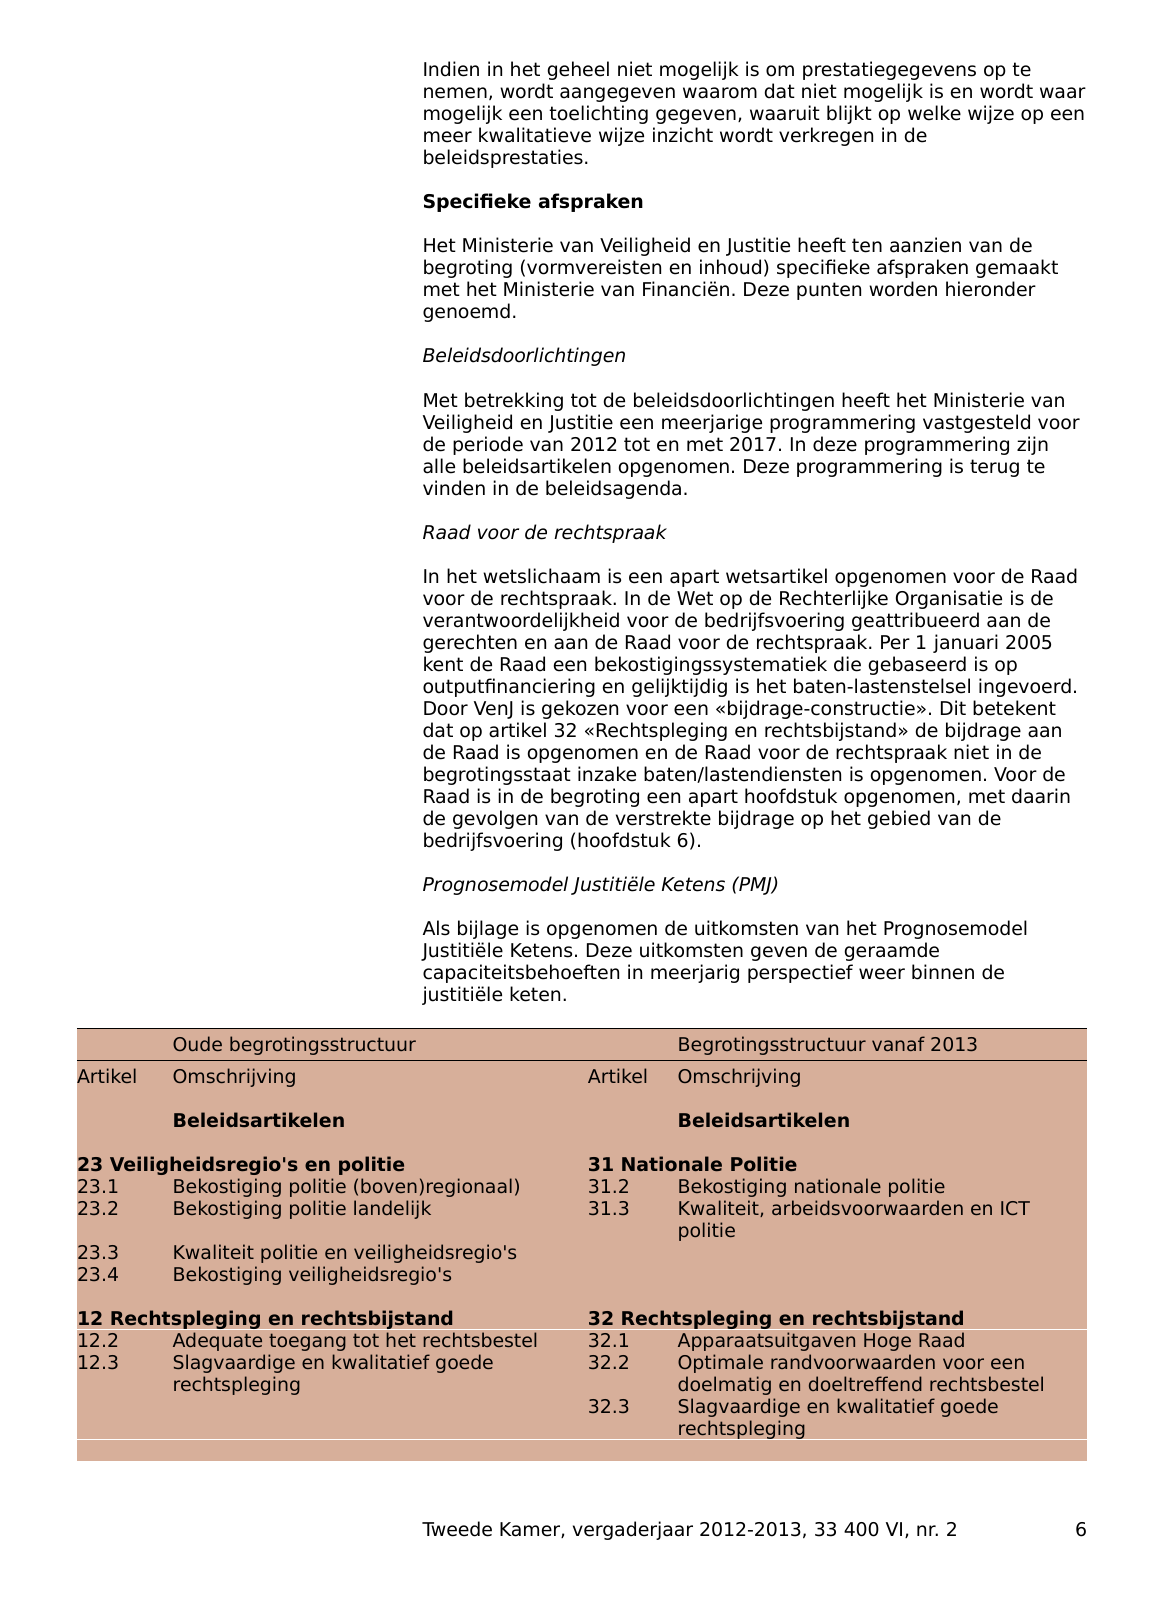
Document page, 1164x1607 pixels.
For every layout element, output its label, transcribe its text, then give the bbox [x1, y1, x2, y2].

table_cell Bekostiging veiligheidsregio's [166, 1264, 582, 1286]
table_cell 31.2 [582, 1176, 671, 1198]
table_cell Artikel [582, 1061, 671, 1088]
table_cell Bekostiging nationale politie [671, 1176, 1087, 1198]
table_cell 31 Nationale Politie [582, 1154, 1087, 1176]
table_cell Beleidsartikelen [671, 1110, 1087, 1132]
table_cell [77, 1088, 166, 1110]
table_cell Bekostiging politie landelijk [166, 1198, 582, 1242]
table_header Oude begrotingsstructuur [166, 1029, 582, 1060]
subtitle Prognosemodel Justitiële Ketens (PMJ) [422, 874, 1087, 896]
table_cell [77, 1440, 166, 1461]
table_cell [77, 1110, 166, 1132]
table_cell Slagvaardige en kwalitatief goede rechtspleging [166, 1352, 582, 1396]
table_cell [77, 1286, 166, 1308]
text Met betrekking tot de beleidsdoorlichtingen heeft het Ministerie van Veiligheid en Justitie een meerjarige programmering vastgesteld voor de periode van 2012 tot en met 2017. In deze programmering zijn alle beleidsartikelen opgenomen. Deze programmering is terug te vinden in de beleidsagenda. [422, 389, 1087, 499]
table_cell Beleidsartikelen [166, 1110, 582, 1132]
table_cell [166, 1396, 582, 1439]
table_cell Omschrijving [166, 1061, 582, 1088]
subtitle Specifieke afspraken [422, 191, 1087, 213]
table_cell [671, 1286, 1087, 1308]
table_cell 32.2 [582, 1352, 671, 1396]
table_cell [582, 1110, 671, 1132]
table_cell [166, 1088, 582, 1110]
table_cell [582, 1088, 671, 1110]
table_cell 23.1 [77, 1176, 166, 1198]
table_cell [671, 1242, 1087, 1264]
table_cell [582, 1132, 671, 1154]
table_cell Artikel [77, 1061, 166, 1088]
subtitle Raad voor de rechtspraak [422, 522, 1087, 544]
table_cell 32 Rechtspleging en rechtsbijstand [582, 1308, 1087, 1329]
table_cell 12 Rechtspleging en rechtsbijstand [77, 1308, 582, 1329]
table_cell [166, 1132, 582, 1154]
table_cell Slagvaardige en kwalitatief goede rechtspleging [671, 1396, 1087, 1439]
table_cell [671, 1440, 1087, 1461]
table_cell 23.3 [77, 1242, 166, 1264]
table_cell 23.4 [77, 1264, 166, 1286]
table_cell [671, 1132, 1087, 1154]
table_header Begrotingsstructuur vanaf 2013 [671, 1029, 1087, 1060]
subtitle Beleidsdoorlichtingen [422, 345, 1087, 367]
table_cell 12.3 [77, 1352, 166, 1396]
table_cell Kwaliteit, arbeidsvoorwaarden en ICT politie [671, 1198, 1087, 1242]
text Het Ministerie van Veiligheid en Justitie heeft ten aanzien van de begroting (vormvereisten en inhoud) specifieke afspraken gemaakt met het Ministerie van Financiën. Deze punten worden hieronder genoemd. [422, 235, 1087, 323]
table_cell Optimale randvoorwaarden voor een doelmatig en doeltreffend rechtsbestel [671, 1352, 1087, 1396]
table_cell [582, 1264, 671, 1286]
table_cell 32.1 [582, 1330, 671, 1352]
table_cell [671, 1264, 1087, 1286]
table_cell [77, 1396, 166, 1439]
table_cell [166, 1440, 582, 1461]
table_cell 23.2 [77, 1198, 166, 1242]
table_cell Bekostiging politie (boven)regionaal) [166, 1176, 582, 1198]
text Als bijlage is opgenomen de uitkomsten van het Prognosemodel Justitiële Ketens. Deze uitkomsten geven de geraamde capaciteitsbehoeften in meerjarig perspectief weer binnen de justitiële keten. [422, 918, 1087, 1006]
table_cell [582, 1286, 671, 1308]
table_cell 23 Veiligheidsregio's en politie [77, 1154, 582, 1176]
table_cell [582, 1242, 671, 1264]
text Indien in het geheel niet mogelijk is om prestatiegegevens op te nemen, wordt aangegeven waarom dat niet mogelijk is en wordt waar mogelijk een toelichting gegeven, waaruit blijkt op welke wijze op een meer kwalitatieve wijze inzicht wordt verkregen in de beleidsprestaties. [422, 59, 1087, 169]
table_cell [166, 1286, 582, 1308]
table_header [582, 1029, 671, 1060]
table_header [77, 1029, 166, 1060]
table_cell 32.3 [582, 1396, 671, 1439]
table_cell [671, 1088, 1087, 1110]
table_cell Apparaatsuitgaven Hoge Raad [671, 1330, 1087, 1352]
table_cell [77, 1132, 166, 1154]
text In het wetslichaam is een apart wetsartikel opgenomen voor de Raad voor de rechtspraak. In de Wet op de Rechterlijke Organisatie is de verantwoordelijkheid voor de bedrijfsvoering geattribueerd aan de gerechten en aan de Raad voor de rechtspraak. Per 1 januari 2005 kent de Raad een bekostigingssystematiek die gebaseerd is op outputfinanciering en gelijktijdig is het baten-lastenstelsel ingevoerd. Door VenJ is gekozen voor een «bijdrage-constructie». Dit betekent dat op artikel 32 «Rechtspleging en rechtsbijstand» de bijdrage aan de Raad is opgenomen en de Raad voor de rechtspraak niet in de begrotingsstaat inzake baten/lastendiensten is opgenomen. Voor de Raad is in de begroting een apart hoofdstuk opgenomen, met daarin de gevolgen van de verstrekte bijdrage op het gebied van de bedrijfsvoering (hoofdstuk 6). [422, 566, 1087, 852]
table_cell [582, 1440, 671, 1461]
table_cell Kwaliteit politie en veiligheidsregio's [166, 1242, 582, 1264]
table_cell 31.3 [582, 1198, 671, 1242]
table_cell Omschrijving [671, 1061, 1087, 1088]
table_cell Adequate toegang tot het rechtsbestel [166, 1330, 582, 1352]
table_cell 12.2 [77, 1330, 166, 1352]
